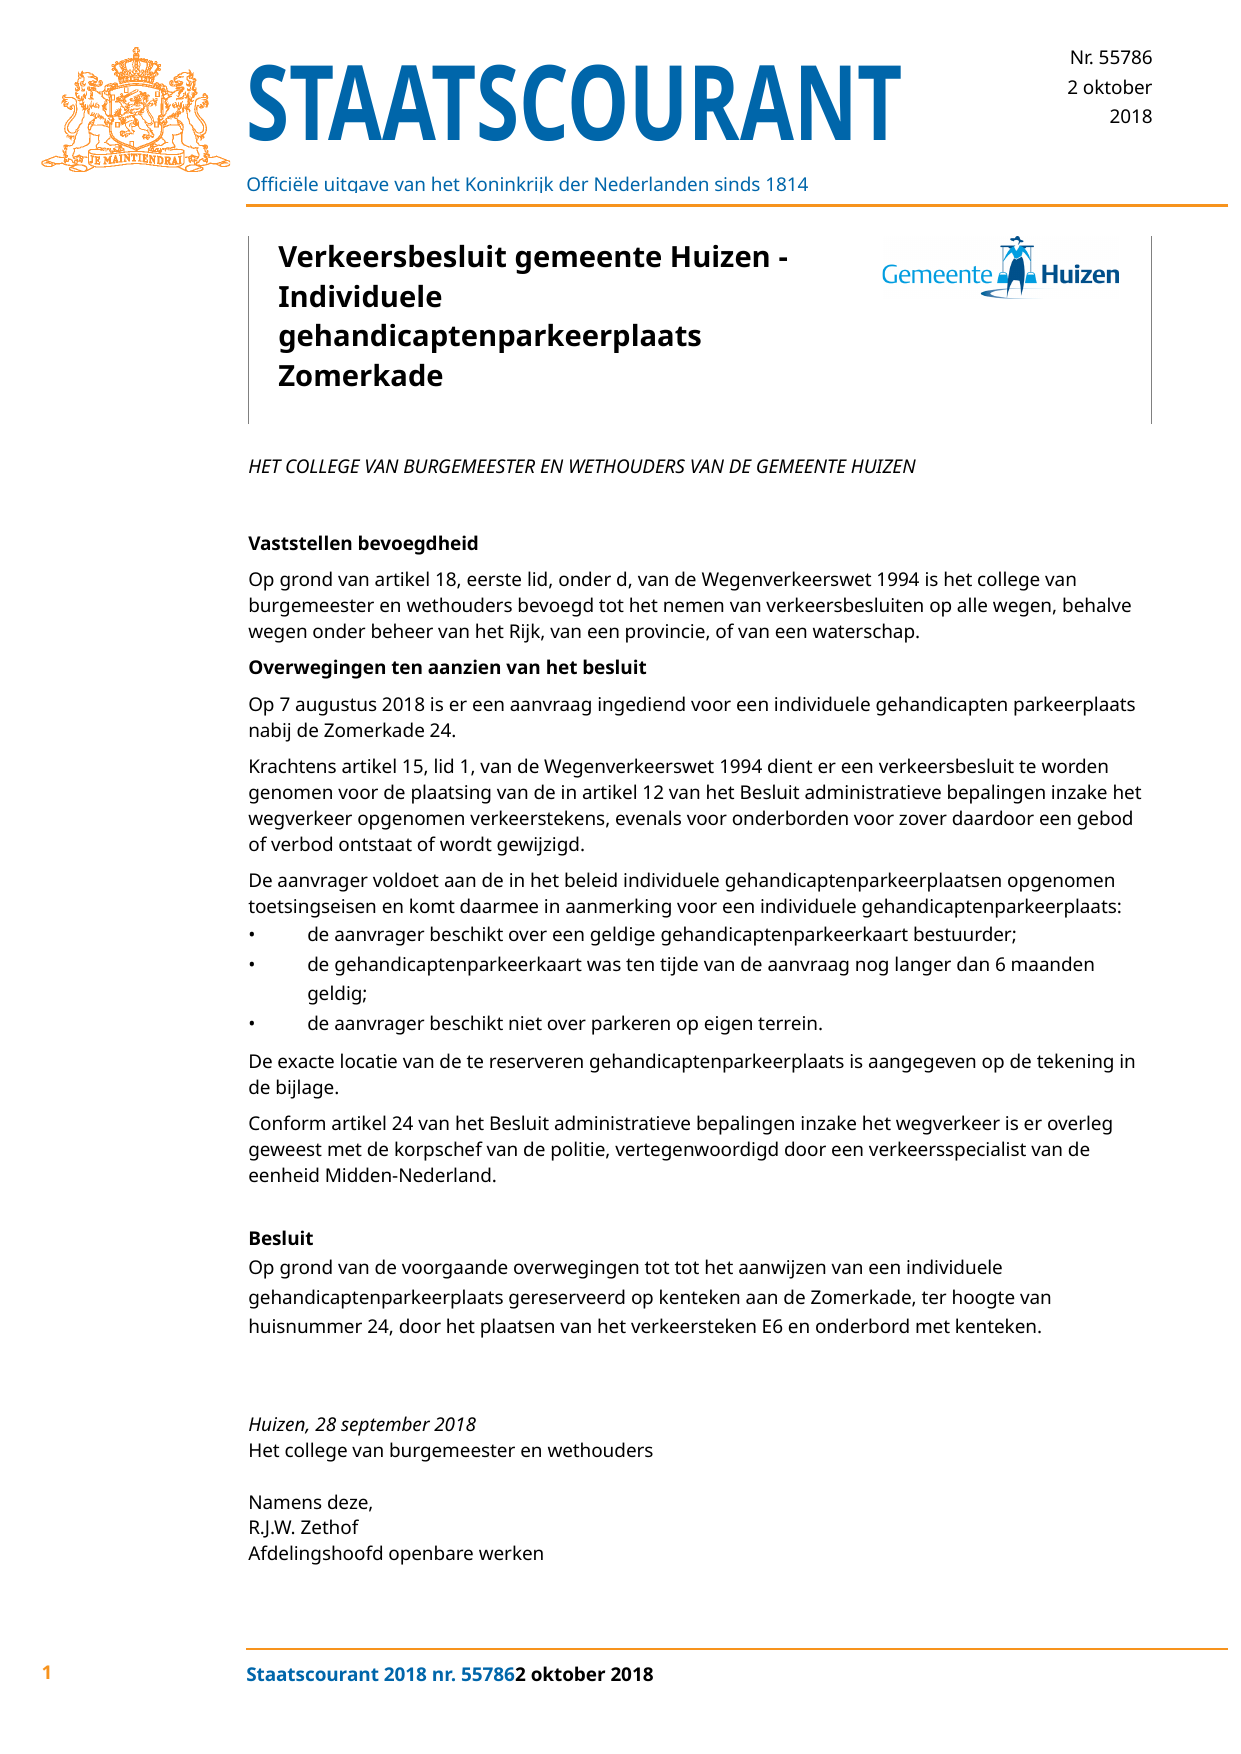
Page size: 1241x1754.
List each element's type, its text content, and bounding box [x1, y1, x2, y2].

text Op grond van artikel 18, eerste lid, onder d, van de Wegenverkeerswet 1994 is het college van burgemeester en wethouders bevoegd tot het nemen van verkeersbesluiten op alle wegen, behalve wegen onder beheer van het Rijk, van een provincie, of van een waterschap. [248, 566, 1152, 643]
text Besluit [248, 1225, 1152, 1250]
table_header [850, 236, 1151, 424]
text R.J.W. Zethof [248, 1514, 1152, 1540]
text Huizen, 28 september 2018 [248, 1412, 1152, 1437]
list de aanvrager beschikt over een geldige gehandicaptenparkeerkaart bestuurder; [248, 921, 1152, 947]
text Op grond van de voorgaande overwegingen tot tot het aanwijzen van een individuele gehandicaptenparkeerplaats gereserveerd op kenteken aan de Zomerkade, ter hoogte van huisnummer 24, door het plaatsen van het verkeersteken E6 en onderbord met kenteken. [248, 1254, 1152, 1339]
text Conform artikel 24 van het Besluit administratieve bepalingen inzake het wegverkeer is er overleg geweest met de korpschef van de politie, vertegenwoordigd door een verkeersspecialist van de eenheid Midden-Nederland. [248, 1111, 1152, 1188]
text Het college van burgemeester en wethouders [248, 1437, 1152, 1463]
text Op 7 augustus 2018 is er een aanvraag ingediend voor een individuele gehandicapten parkeerplaats nabij de Zomerkade 24. [248, 691, 1152, 743]
text HET COLLEGE VAN BURGEMEESTER EN WETHOUDERS VAN DE GEMEENTE HUIZEN [248, 454, 1152, 479]
list de aanvrager beschikt niet over parkeren op eigen terrein. [248, 1010, 1152, 1036]
text De aanvrager voldoet aan de in het beleid individuele gehandicaptenparkeerplaatsen opgenomen toetsingseisen en komt daarmee in aanmerking voor een individuele gehandicaptenparkeerplaats: [248, 867, 1152, 919]
picture [41, 47, 231, 172]
text Krachtens artikel 15, lid 1, van de Wegenverkeerswet 1994 dient er een verkeersbesluit te worden genomen voor de plaatsing van de in artikel 12 van het Besluit administratieve bepalingen inzake het wegverkeer opgenomen verkeerstekens, evenals voor onderborden voor zover daardoor een gebod of verbod ontstaat of wordt gewijzigd. [248, 753, 1152, 856]
text De exacte locatie van de te reserveren gehandicaptenparkeerplaats is aangegeven op de tekening in de bijlage. [248, 1048, 1152, 1099]
text Afdelingshoofd openbare werken [248, 1540, 1152, 1566]
text Overwegingen ten aanzien van het besluit [248, 654, 1152, 680]
text Vaststellen bevoegdheid [248, 530, 1152, 555]
text Namens deze, [248, 1489, 1152, 1514]
table_header Verkeersbesluit gemeente Huizen - Individuele gehandicaptenparkeerplaats Zomerkade [249, 236, 850, 424]
picture [882, 236, 1119, 299]
list de gehandicaptenparkeerkaart was ten tijde van de aanvraag nog langer dan 6 maanden geldig; [248, 951, 1152, 1006]
